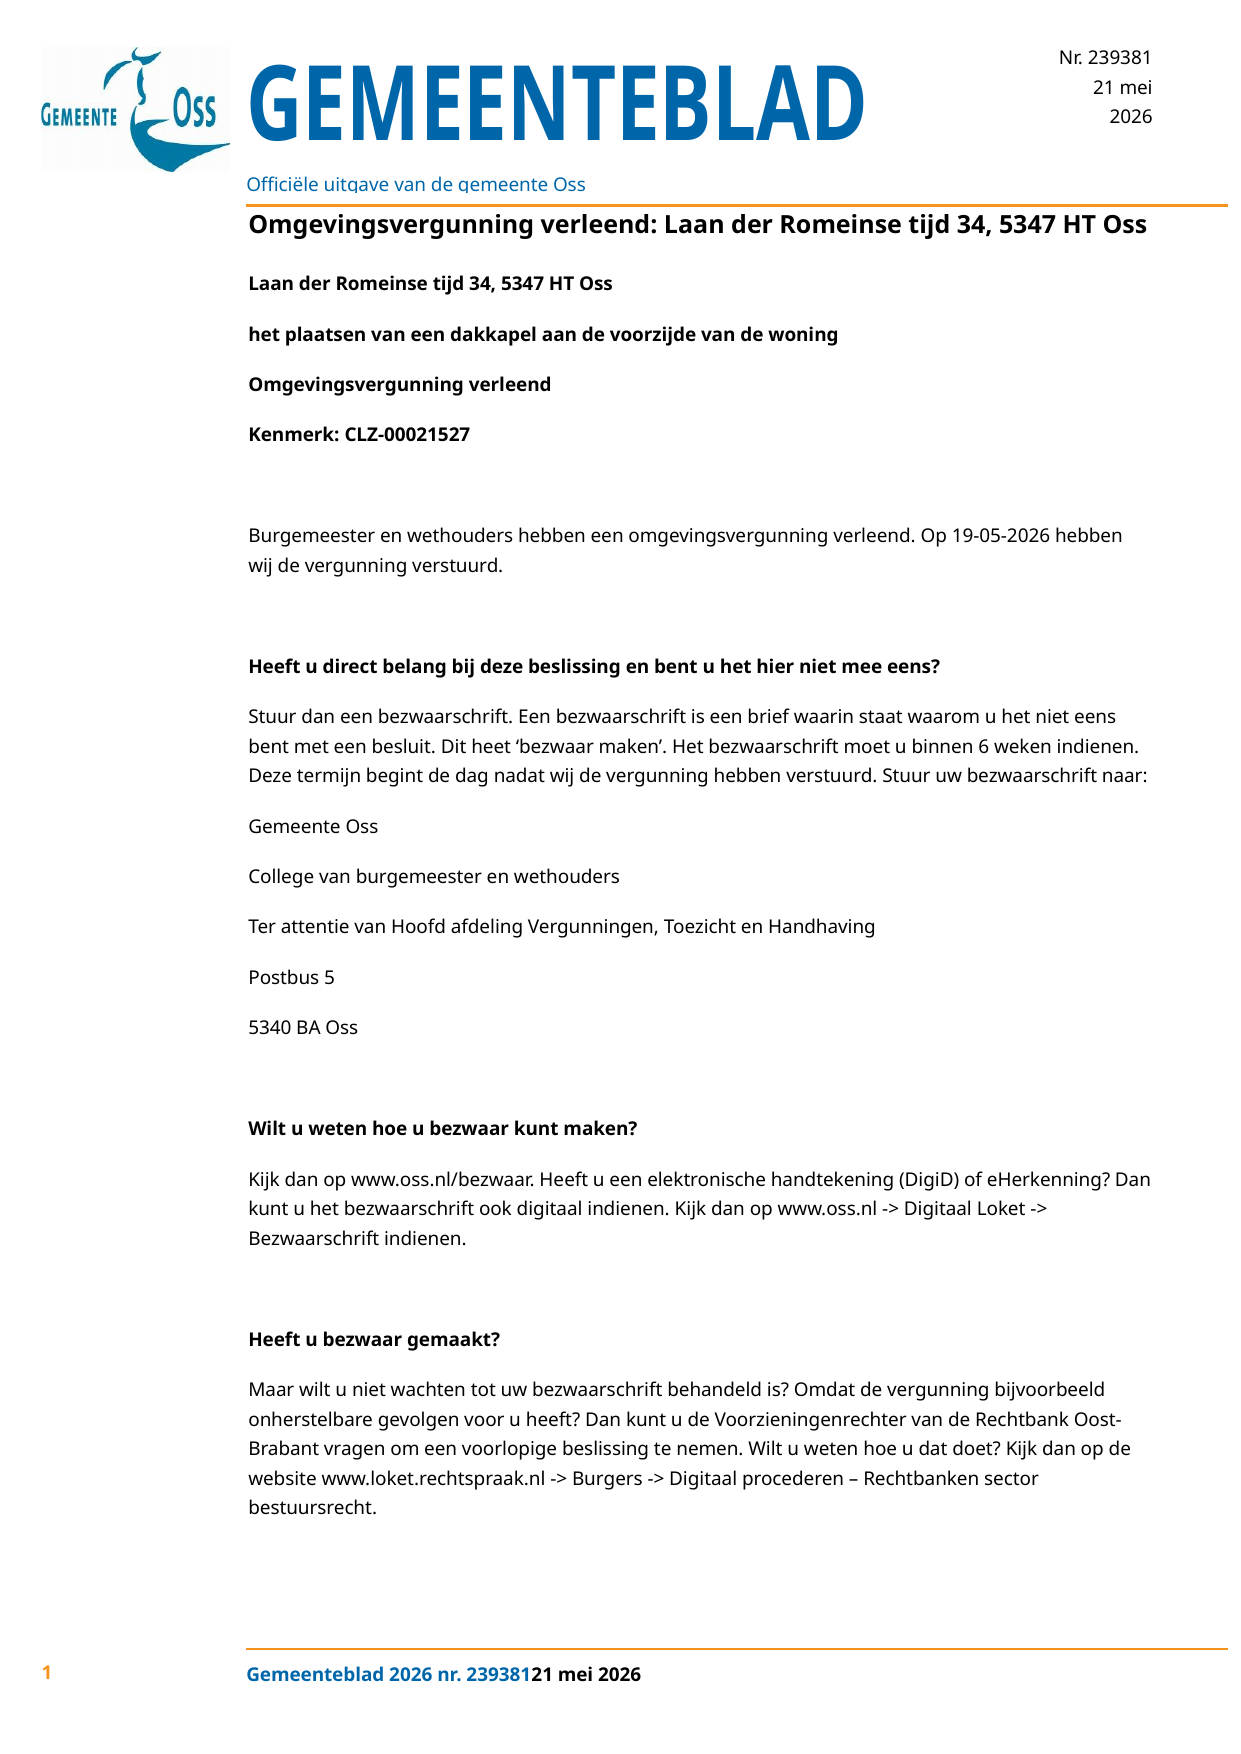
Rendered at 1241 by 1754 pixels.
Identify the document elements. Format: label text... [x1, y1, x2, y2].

text Postbus 5 [248, 964, 1152, 990]
text Ter attentie van Hoofd afdeling Vergunningen, Toezicht en Handhaving [248, 914, 1152, 939]
text Heeft u direct belang bij deze beslissing en bent u het hier niet mee eens? [248, 653, 1152, 678]
text College van burgemeester en wethouders [248, 863, 1152, 889]
text Kijk dan op www.oss.nl/bezwaar. Heeft u een elektronische handtekening (DigiD) of eHerkenning? Dan kunt u het bezwaarschrift ook digitaal indienen. Kijk dan op www.oss.nl -> Digitaal Loket -> Bezwaarschrift indienen. [248, 1166, 1152, 1251]
text Stuur dan een bezwaarschrift. Een bezwaarschrift is een brief waarin staat waarom u het niet eens bent met een besluit. Dit heet ‘bezwaar maken’. Het bezwaarschrift moet u binnen 6 weken indienen. Deze termijn begint de dag nadat wij de vergunning hebben verstuurd. Stuur uw bezwaarschrift naar: [248, 703, 1152, 788]
text Wilt u weten hoe u bezwaar kunt maken? [248, 1115, 1152, 1141]
text Kenmerk: CLZ-00021527 [248, 422, 1152, 447]
picture [41, 47, 231, 172]
text Gemeente Oss [248, 813, 1152, 838]
text Laan der Romeinse tijd 34, 5347 HT Oss [248, 270, 1152, 296]
text het plaatsen van een dakkapel aan de voorzijde van de woning [248, 321, 1152, 346]
text Omgevingsvergunning verleend [248, 371, 1152, 397]
text Maar wilt u niet wachten tot uw bezwaarschrift behandeld is? Omdat de vergunning bijvoorbeeld onherstelbare gevolgen voor u heeft? Dan kunt u de Voorzieningenrechter van de Rechtbank Oost-Brabant vragen om een voorlopige beslissing te nemen. Wilt u weten hoe u dat doet? Kijk dan op de website www.loket.rechtspraak.nl -> Burgers -> Digitaal procederen – Rechtbanken sector bestuursrecht. [248, 1376, 1152, 1520]
text 5340 BA Oss [248, 1014, 1152, 1040]
text Burgemeester en wethouders hebben een omgevingsvergunning verleend. Op 19-05-2026 hebben wij de vergunning verstuurd. [248, 522, 1152, 578]
text Omgevingsvergunning verleend: Laan der Romeinse tijd 34, 5347 HT Oss [248, 207, 1152, 241]
text Heeft u bezwaar gemaakt? [248, 1326, 1152, 1351]
